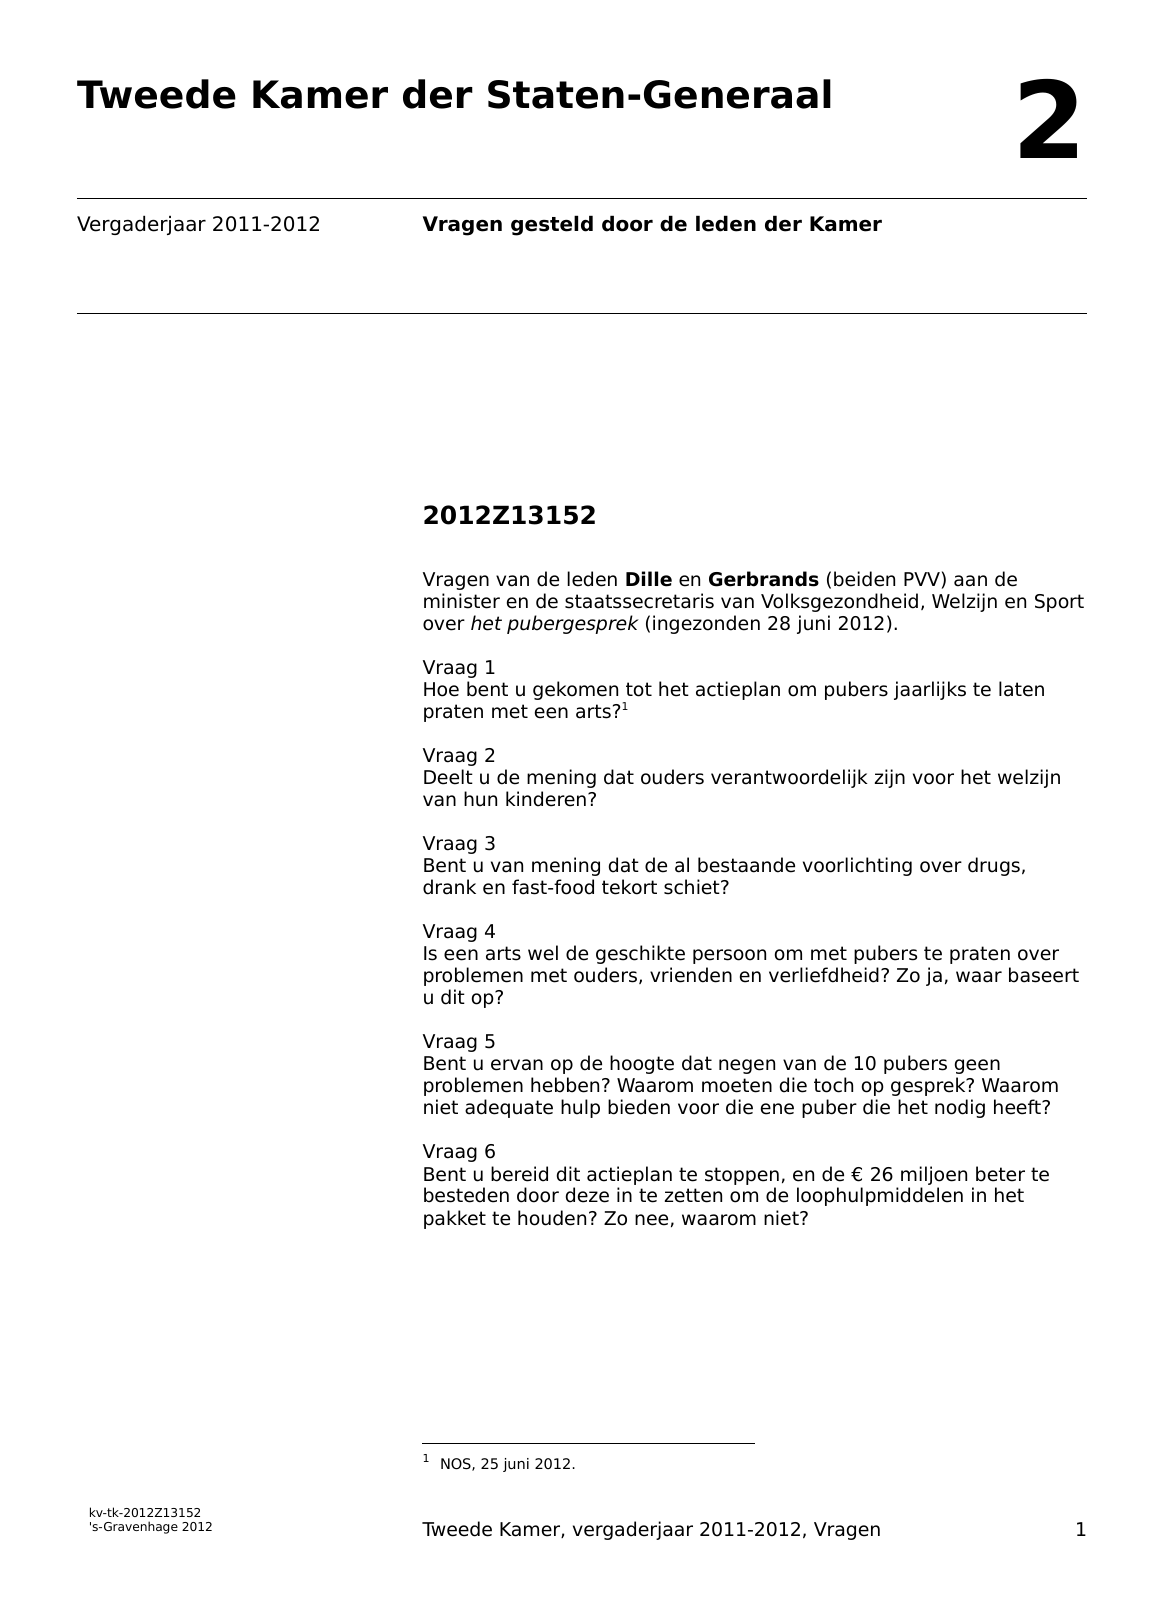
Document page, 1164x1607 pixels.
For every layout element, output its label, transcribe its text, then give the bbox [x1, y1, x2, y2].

text Vraag 4 [422, 921, 1087, 943]
table_header 2 [886, 59, 1087, 198]
text Deelt u de mening dat ouders verantwoordelijk zijn voor het welzijn van hun kinderen? [422, 767, 1087, 811]
text kv-tk-2012Z13152 [88, 1506, 323, 1520]
text Bent u bereid dit actieplan te stoppen, en de € 26 miljoen beter te besteden door deze in te zetten om de loophulpmiddelen in het pakket te houden? Zo nee, waarom niet? [422, 1163, 1087, 1229]
table_cell Vergaderjaar 2011-2012 [77, 199, 422, 313]
text Vraag 3 [422, 833, 1087, 855]
text Bent u van mening dat de al bestaande voorlichting over drugs, drank en fast-food tekort schiet? [422, 855, 1087, 899]
text Vraag 5 [422, 1031, 1087, 1053]
text Vragen van de leden Dille en Gerbrands (beiden PVV) aan de minister en de staatssecretaris van Volksgezondheid, Welzijn en Sport over het pubergesprek (ingezonden 28 juni 2012). [422, 569, 1087, 635]
text Hoe bent u gekomen tot het actieplan om pubers jaarlijks te laten praten met een arts? [422, 679, 1087, 723]
text Bent u ervan op de hoogte dat negen van de 10 pubers geen problemen hebben? Waarom moeten die toch op gesprek? Waarom niet adequate hulp bieden voor die ene puber die het nodig heeft? [422, 1053, 1087, 1119]
text Vraag 1 [422, 657, 1087, 679]
text Vraag 6 [422, 1141, 1087, 1163]
text 's-Gravenhage 2012 [88, 1520, 323, 1534]
table_header Tweede Kamer der Staten-Generaal [77, 59, 886, 198]
text 2012Z13152 [422, 501, 1087, 531]
table_cell Vragen gesteld door de leden der Kamer [422, 199, 1087, 313]
text Vraag 2 [422, 745, 1087, 767]
text NOS, 25 juni 2012. [422, 1452, 1087, 1474]
text Is een arts wel de geschikte persoon om met pubers te praten over problemen met ouders, vrienden en verliefdheid? Zo ja, waar baseert u dit op? [422, 943, 1087, 1009]
